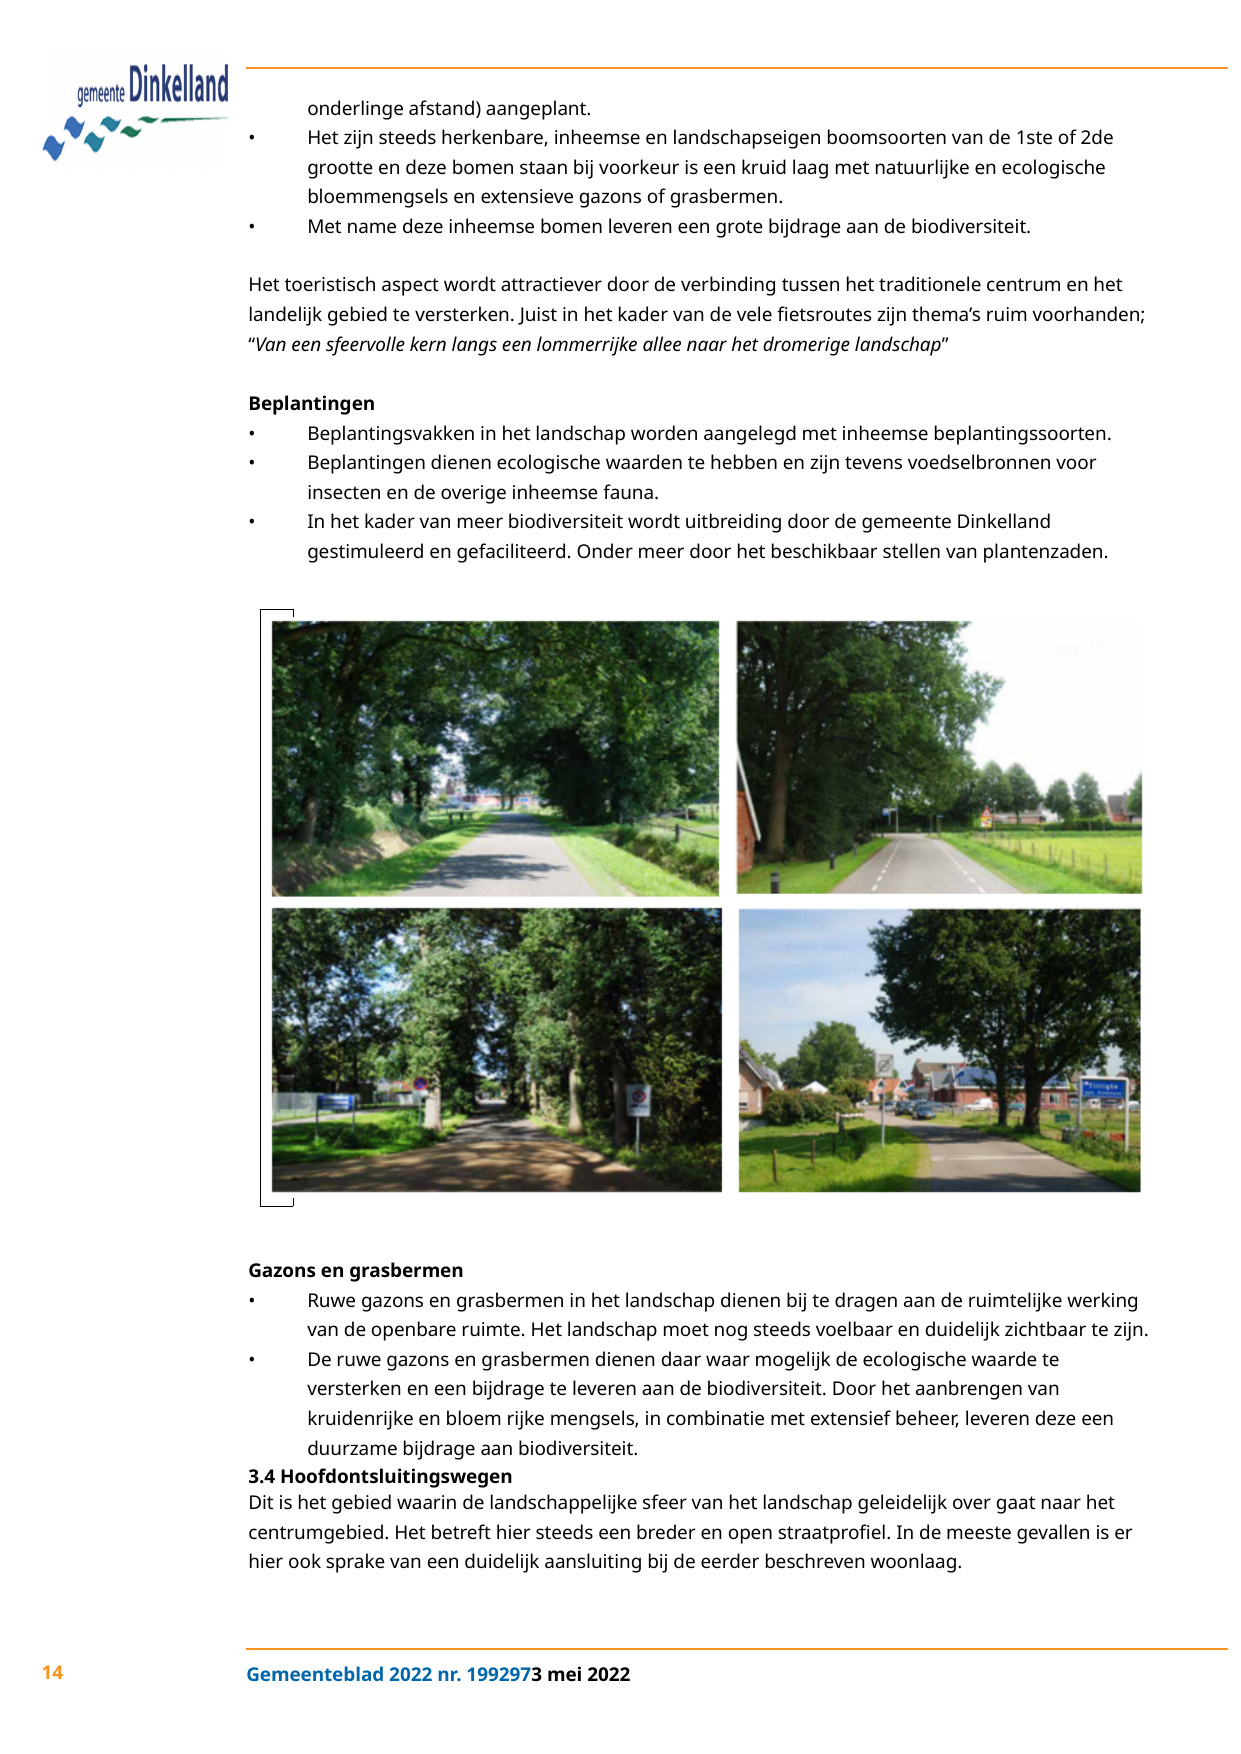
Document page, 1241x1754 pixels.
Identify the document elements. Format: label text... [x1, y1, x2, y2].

text 3.4 Hoofdontsluitingswegen [248, 1464, 1152, 1489]
text Het toeristisch aspect wordt attractiever door de verbinding tussen het traditionele centrum en het landelijk gebied te versterken. Juist in het kader van de vele fietsroutes zijn thema’s ruim voorhanden; “Van een sfeervolle kern langs een lommerrijke allee naar het dromerige landschap” [248, 272, 1152, 357]
text Dit is het gebied waarin de landschappelijke sfeer van het landschap geleidelijk over gaat naar het centrumgebied. Het betreft hier steeds een breder en open straatprofiel. In de meeste gevallen is er hier ook sprake van een duidelijk aansluiting bij de eerder beschreven woonlaag. [248, 1489, 1152, 1574]
picture [41, 47, 231, 172]
table_header Gazons en grasbermen Ruwe gazons en grasbermen in het landschap dienen bij te dragen aan de ruimtelijke werking van de openbare ruimte. Het landschap moet nog steeds voelbaar en duidelijk zichtbaar te zijn. De ruwe gazons en grasbermen dienen daar waar mogelijk de ecologische waarde te versterken en een bijdrage te leveren aan de biodiversiteit. Door het aanbrengen van kruidenrijke en bloem rijke mengsels, in combinatie met extensief beheer, leveren deze een duurzame bijdrage aan biodiversiteit. [248, 1257, 1152, 1461]
table_header Beplantingen Beplantingsvakken in het landschap worden aangelegd met inheemse beplantingssoorten. Beplantingen dienen ecologische waarden te hebben en zijn tevens voedselbronnen voor insecten en de overige inheemse fauna. In het kader van meer biodiversiteit wordt uitbreiding door de gemeente Dinkelland gestimuleerd en gefaciliteerd. Onder meer door het beschikbaar stellen van plantenzaden. [248, 390, 1152, 564]
picture [268, 617, 1155, 1198]
table_header onderlinge afstand) aangeplant. Het zijn steeds herkenbare, inheemse en landschapseigen boomsoorten van de 1ste of 2de grootte en deze bomen staan bij voorkeur is een kruid laag met natuurlijke en ecologische bloemmengsels en extensieve gazons of grasbermen. Met name deze inheemse bomen leveren een grote bijdrage aan de biodiversiteit. [248, 95, 1152, 239]
